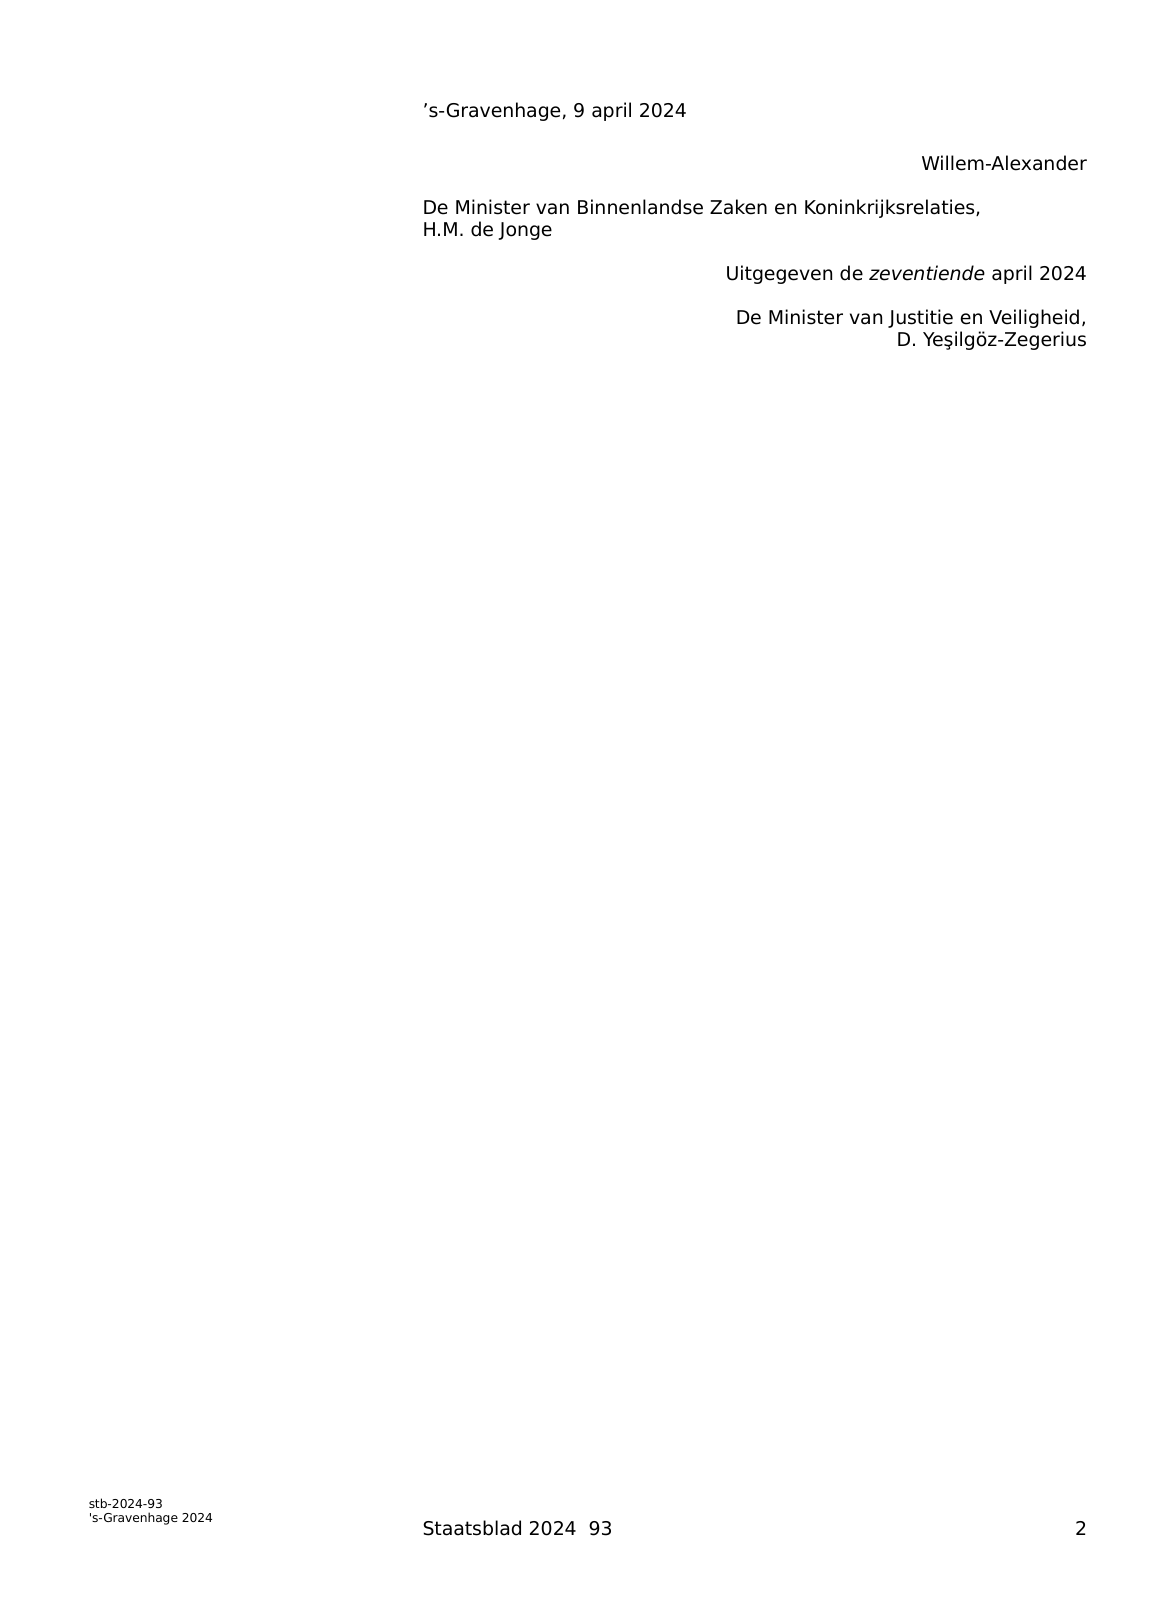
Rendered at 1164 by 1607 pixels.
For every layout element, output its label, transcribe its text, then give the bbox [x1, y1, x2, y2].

text Uitgegeven de zeventiende april 2024 [422, 263, 1087, 285]
text De Minister van Justitie en Veiligheid, D. Yeşilgöz-Zegerius [422, 307, 1087, 351]
text ’s-Gravenhage, 9 april 2024 [422, 100, 1087, 122]
text stb-2024-93 [88, 1497, 323, 1511]
text De Minister van Binnenlandse Zaken en Koninkrijksrelaties, H.M. de Jonge [422, 197, 1087, 241]
text 's-Gravenhage 2024 [88, 1511, 323, 1525]
text Willem-Alexander [422, 152, 1087, 174]
